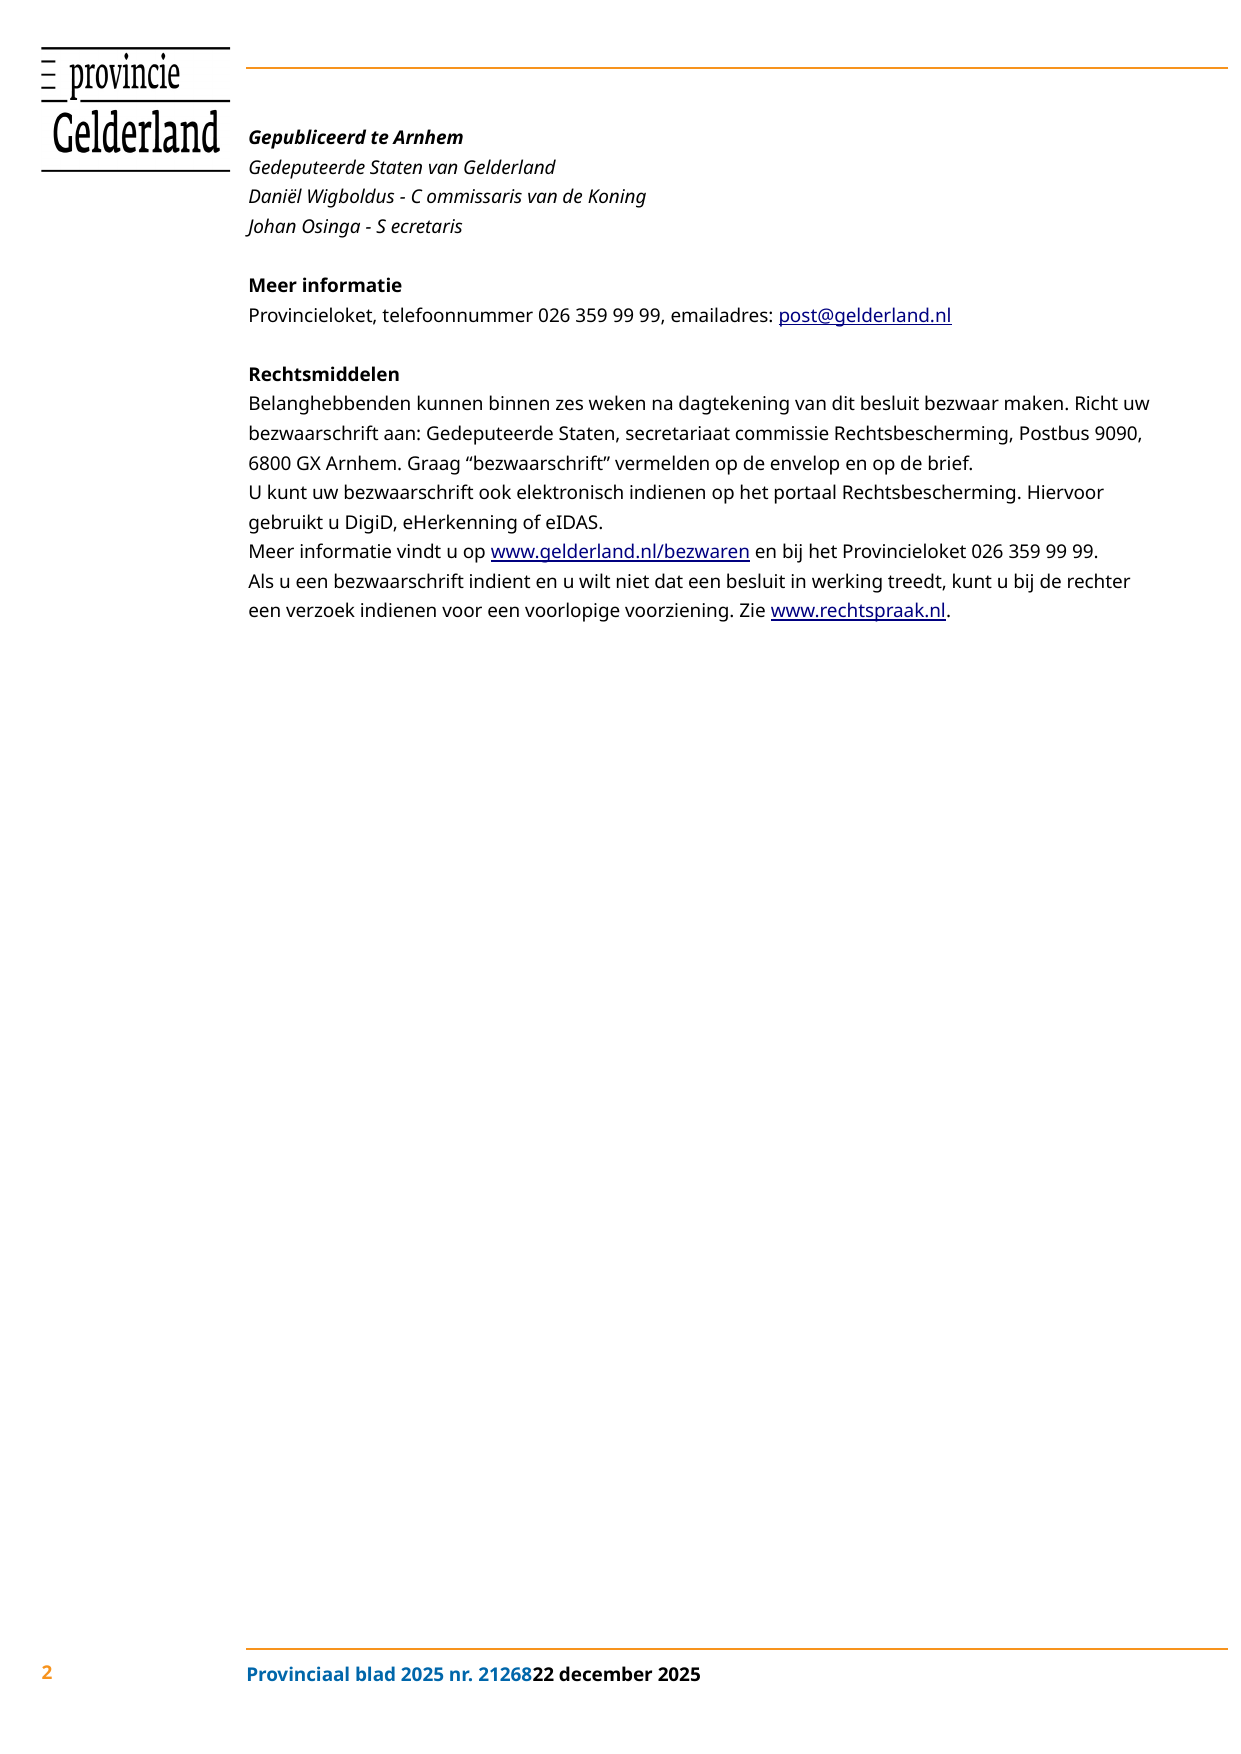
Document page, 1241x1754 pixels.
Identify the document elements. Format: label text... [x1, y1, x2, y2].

text U kunt uw bezwaarschrift ook elektronisch indienen op het portaal Rechtsbescherming. Hiervoor gebruikt u DigiD, eHerkenning of eIDAS. [248, 479, 1152, 535]
text Johan Osinga - S ecretaris [248, 213, 1152, 239]
text Gepubliceerd te Arnhem [248, 124, 1152, 150]
text Provincieloket, telefoonnummer 026 359 99 99, emailadres: post@gelderland.nl [248, 302, 1152, 328]
text Daniël Wigboldus - C ommissaris van de Koning [248, 183, 1152, 209]
picture [41, 47, 231, 172]
text Als u een bezwaarschrift indient en u wilt niet dat een besluit in werking treedt, kunt u bij de rechter een verzoek indienen voor een voorlopige voorziening. Zie www.rechtspraak.nl. [248, 568, 1152, 623]
text Gedeputeerde Staten van Gelderland [248, 154, 1152, 180]
text Rechtsmiddelen [248, 361, 1152, 387]
text Meer informatie vindt u op www.gelderland.nl/bezwaren en bij het Provincieloket 026 359 99 99. [248, 538, 1152, 564]
text Belanghebbenden kunnen binnen zes weken na dagtekening van dit besluit bezwaar maken. Richt uw bezwaarschrift aan: Gedeputeerde Staten, secretariaat commissie Rechtsbescherming, Postbus 9090, 6800 GX Arnhem. Graag “bezwaarschrift” vermelden op de envelop en op de brief. [248, 391, 1152, 476]
text Meer informatie [248, 272, 1152, 298]
